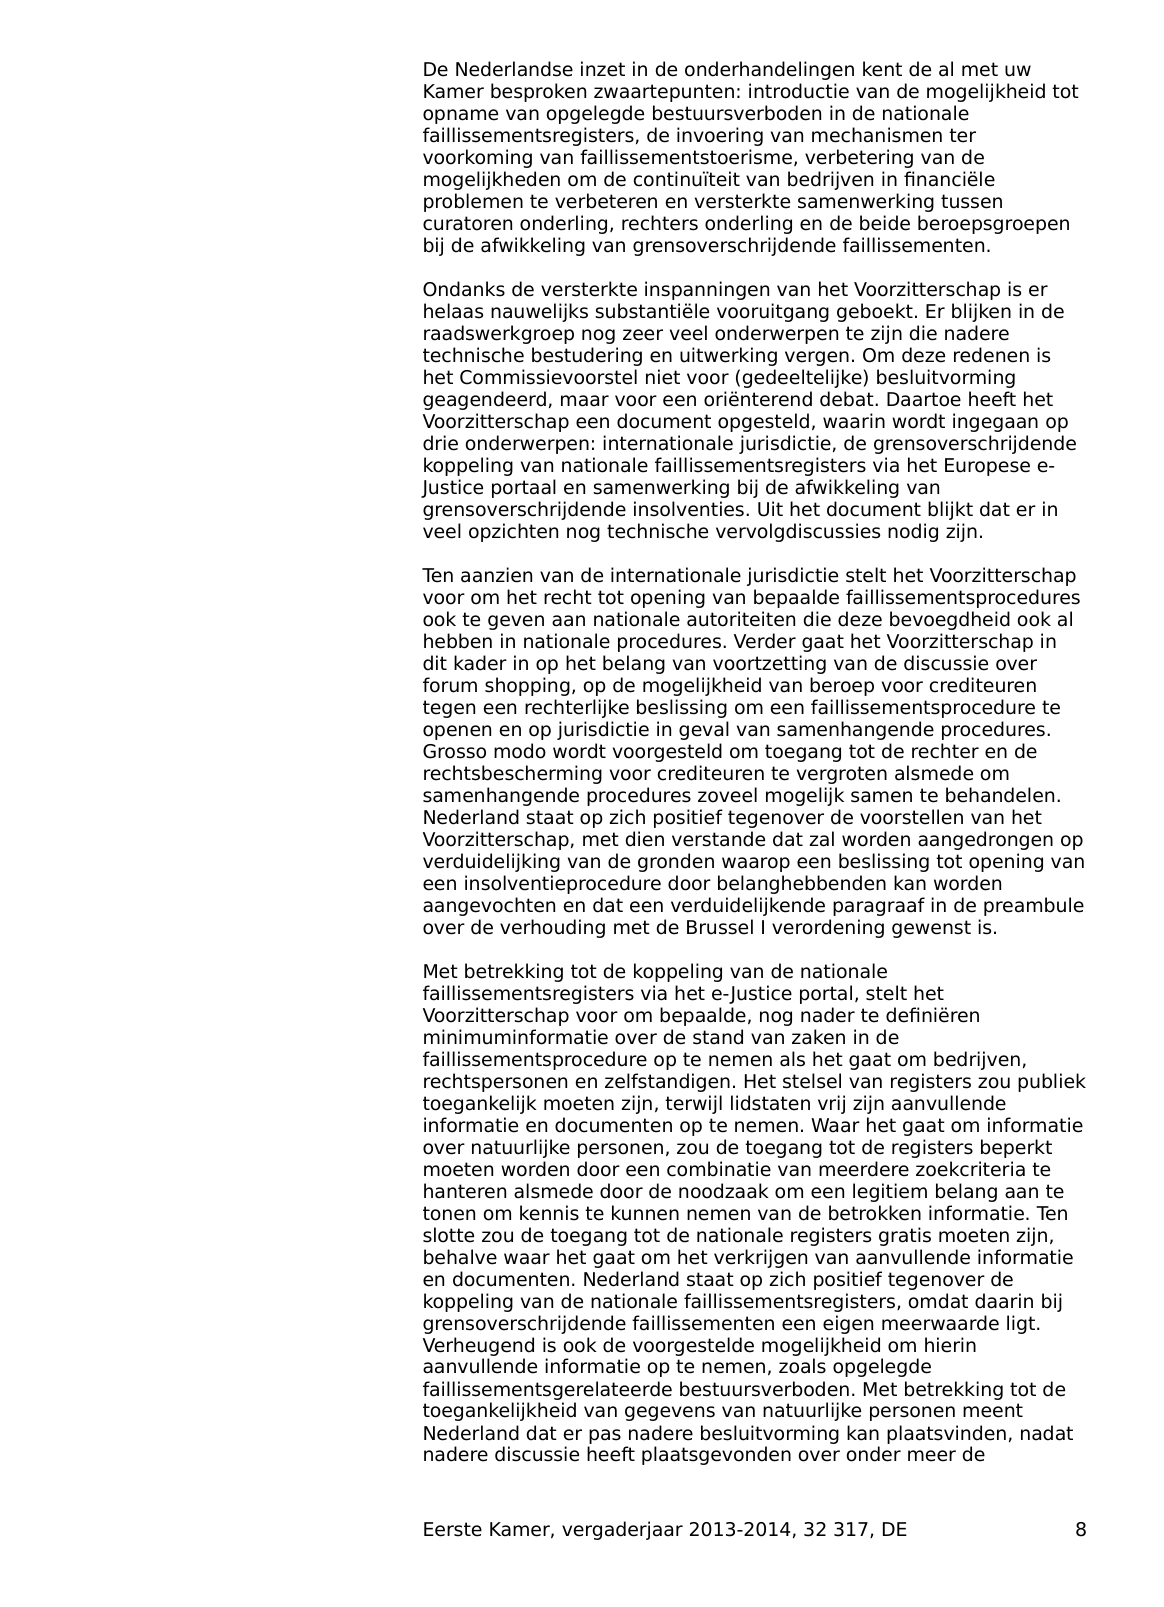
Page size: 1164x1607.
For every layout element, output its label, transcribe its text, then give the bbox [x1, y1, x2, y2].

text De Nederlandse inzet in de onderhandelingen kent de al met uw Kamer besproken zwaartepunten: introductie van de mogelijkheid tot opname van opgelegde bestuursverboden in de nationale faillissementsregisters, de invoering van mechanismen ter voorkoming van faillissementstoerisme, verbetering van de mogelijkheden om de continuïteit van bedrijven in financiële problemen te verbeteren en versterkte samenwerking tussen curatoren onderling, rechters onderling en de beide beroepsgroepen bij de afwikkeling van grensoverschrijdende faillissementen. [422, 59, 1087, 257]
text Ten aanzien van de internationale jurisdictie stelt het Voorzitterschap voor om het recht tot opening van bepaalde faillissementsprocedures ook te geven aan nationale autoriteiten die deze bevoegdheid ook al hebben in nationale procedures. Verder gaat het Voorzitterschap in dit kader in op het belang van voortzetting van de discussie over forum shopping, op de mogelijkheid van beroep voor crediteuren tegen een rechterlijke beslissing om een faillissementsprocedure te openen en op jurisdictie in geval van samenhangende procedures. Grosso modo wordt voorgesteld om toegang tot de rechter en de rechtsbescherming voor crediteuren te vergroten alsmede om samenhangende procedures zoveel mogelijk samen te behandelen. Nederland staat op zich positief tegenover de voorstellen van het Voorzitterschap, met dien verstande dat zal worden aangedrongen op verduidelijking van de gronden waarop een beslissing tot opening van een insolventieprocedure door belanghebbenden kan worden aangevochten en dat een verduidelijkende paragraaf in de preambule over de verhouding met de Brussel I verordening gewenst is. [422, 565, 1087, 939]
text Ondanks de versterkte inspanningen van het Voorzitterschap is er helaas nauwelijks substantiële vooruitgang geboekt. Er blijken in de raadswerkgroep nog zeer veel onderwerpen te zijn die nadere technische bestudering en uitwerking vergen. Om deze redenen is het Commissievoorstel niet voor (gedeeltelijke) besluitvorming geagendeerd, maar voor een oriënterend debat. Daartoe heeft het Voorzitterschap een document opgesteld, waarin wordt ingegaan op drie onderwerpen: internationale jurisdictie, de grensoverschrijdende koppeling van nationale faillissementsregisters via het Europese e-Justice portaal en samenwerking bij de afwikkeling van grensoverschrijdende insolventies. Uit het document blijkt dat er in veel opzichten nog technische vervolgdiscussies nodig zijn. [422, 279, 1087, 543]
text Met betrekking tot de koppeling van de nationale faillissementsregisters via het e-Justice portal, stelt het Voorzitterschap voor om bepaalde, nog nader te definiëren minimuminformatie over de stand van zaken in de faillissementsprocedure op te nemen als het gaat om bedrijven, rechtspersonen en zelfstandigen. Het stelsel van registers zou publiek toegankelijk moeten zijn, terwijl lidstaten vrij zijn aanvullende informatie en documenten op te nemen. Waar het gaat om informatie over natuurlijke personen, zou de toegang tot de registers beperkt moeten worden door een combinatie van meerdere zoekcriteria te hanteren alsmede door de noodzaak om een legitiem belang aan te tonen om kennis te kunnen nemen van de betrokken informatie. Ten slotte zou de toegang tot de nationale registers gratis moeten zijn, behalve waar het gaat om het verkrijgen van aanvullende informatie en documenten. Nederland staat op zich positief tegenover de koppeling van de nationale faillissementsregisters, omdat daarin bij grensoverschrijdende faillissementen een eigen meerwaarde ligt. Verheugend is ook de voorgestelde mogelijkheid om hierin aanvullende informatie op te nemen, zoals opgelegde faillissementsgerelateerde bestuursverboden. Met betrekking tot de toegankelijkheid van gegevens van natuurlijke personen meent Nederland dat er pas nadere besluitvorming kan plaatsvinden, nadat nadere discussie heeft plaatsgevonden over onder meer de [422, 961, 1087, 1466]
